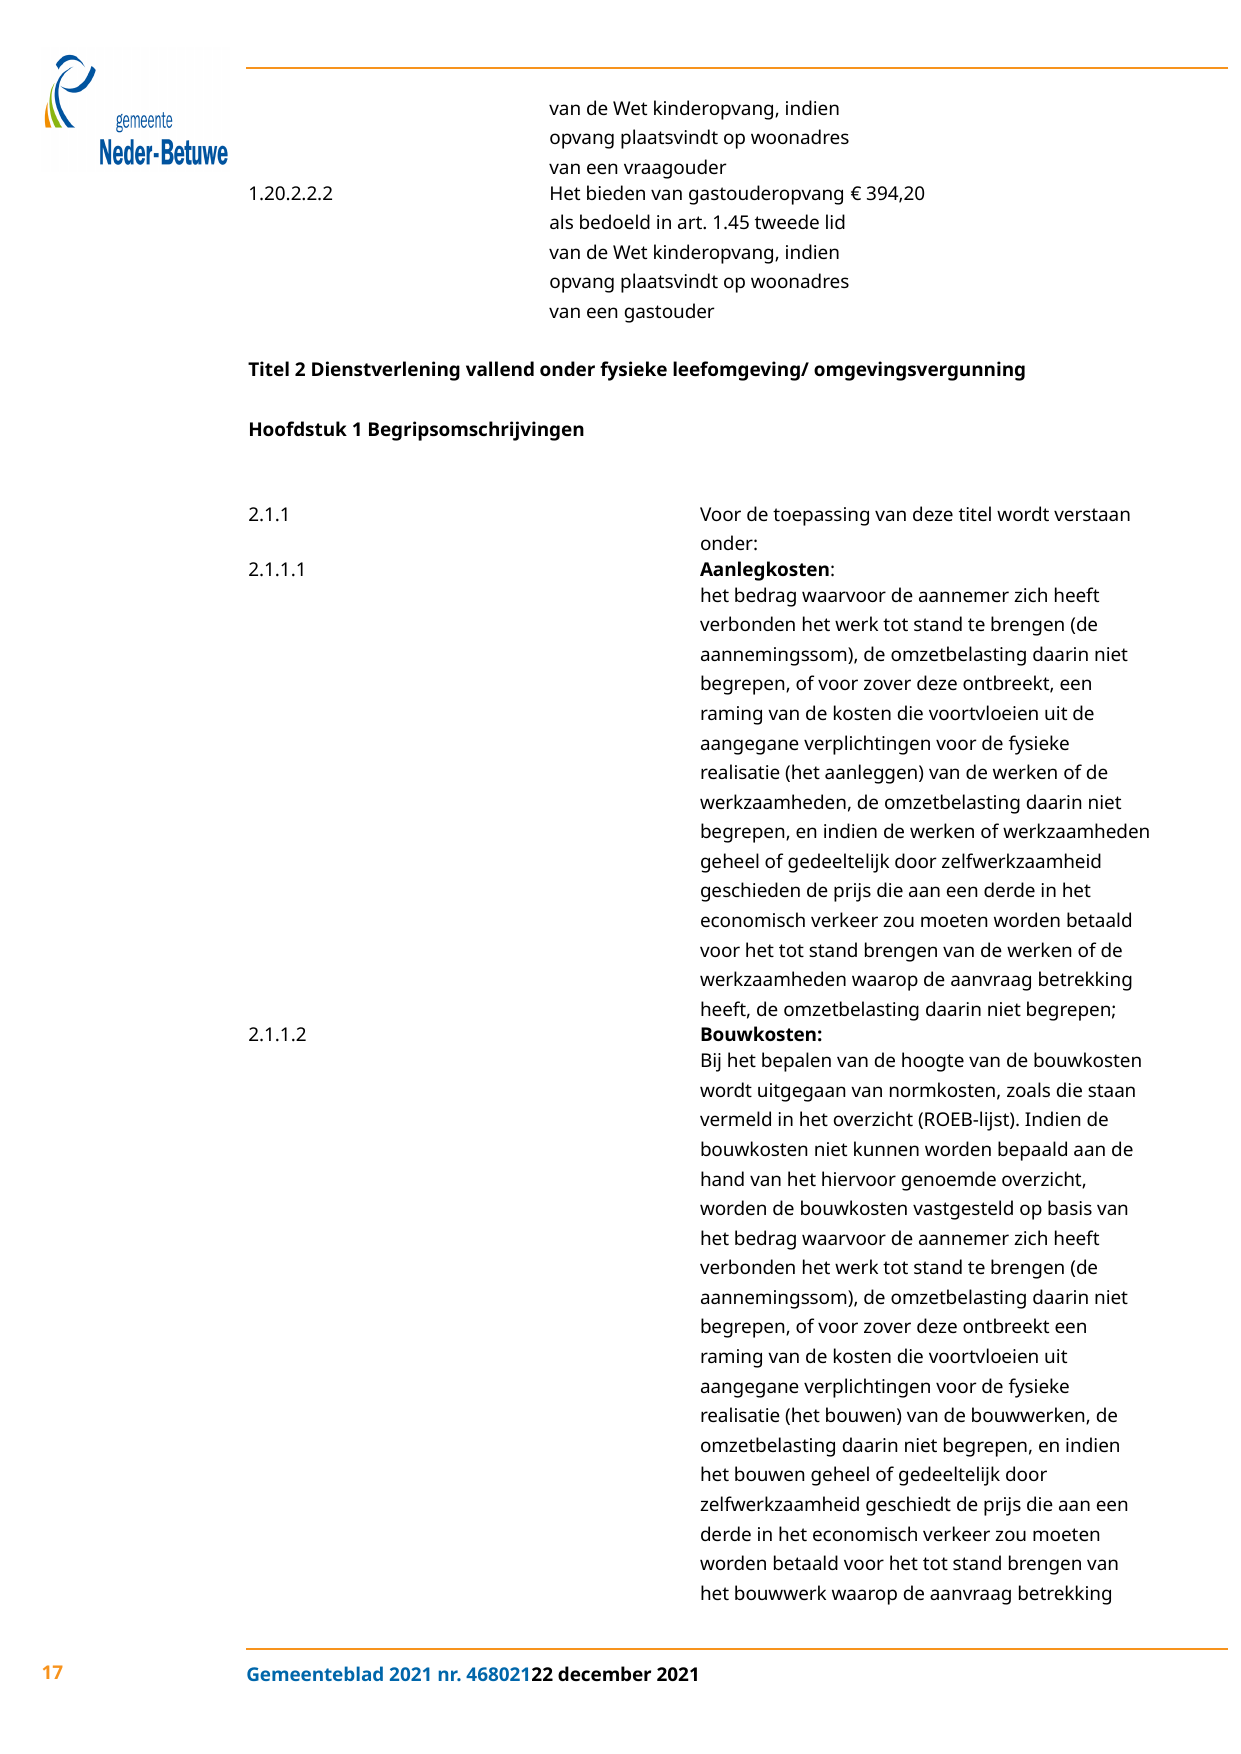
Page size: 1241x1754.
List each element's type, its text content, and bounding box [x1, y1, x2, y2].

text Titel 2 Dienstverlening vallend onder fysieke leefomgeving/ omgevingsvergunning [248, 357, 1152, 382]
table_cell Aanlegkosten: [700, 556, 1152, 582]
picture [41, 47, 231, 172]
table_cell 2.1.1.1 [248, 556, 700, 582]
table_cell 2.1.1.2 [248, 1022, 700, 1047]
table_cell Bouwkosten: [700, 1022, 1152, 1047]
table_cell Bij het bepalen van de hoogte van de bouwkosten wordt uitgegaan van normkosten, zoals die staan vermeld in het overzicht (ROEB-lijst). Indien de bouwkosten niet kunnen worden bepaald aan de hand van het hiervoor genoemde overzicht, worden de bouwkosten vastgesteld op basis van het bedrag waarvoor de aannemer zich heeft verbonden het werk tot stand te brengen (de aannemingssom), de omzetbelasting daarin niet begrepen, of voor zover deze ontbreekt een raming van de kosten die voortvloeien uit aangegane verplichtingen voor de fysieke realisatie (het bouwen) van de bouwwerken, de omzetbelasting daarin niet begrepen, en indien het bouwen geheel of gedeeltelijk door zelfwerkzaamheid geschiedt de prijs die aan een derde in het economisch verkeer zou moeten worden betaald voor het tot stand brengen van het bouwwerk waarop de aanvraag betrekking [700, 1048, 1152, 1606]
table_cell [850, 95, 1152, 180]
table_cell Voor de toepassing van deze titel wordt verstaan onder: [700, 501, 1152, 556]
table_cell [248, 95, 549, 180]
table_header [700, 475, 1152, 501]
text Hoofdstuk 1 Begripsomschrijvingen [248, 416, 1152, 441]
table_cell 2.1.1 [248, 501, 700, 556]
table_cell € 394,20 [850, 180, 1152, 324]
table_cell van de Wet kinderopvang, indien opvang plaatsvindt op woonadres van een vraagouder [549, 95, 850, 180]
table_cell Het bieden van gastouderopvang als bedoeld in art. 1.45 tweede lid van de Wet kinderopvang, indien opvang plaatsvindt op woonadres van een gastouder [549, 180, 850, 324]
table_cell 1.20.2.2.2 [248, 180, 549, 324]
table_header [248, 475, 700, 501]
table_cell [248, 582, 700, 1022]
table_cell het bedrag waarvoor de aannemer zich heeft verbonden het werk tot stand te brengen (de aannemingssom), de omzetbelasting daarin niet begrepen, of voor zover deze ontbreekt, een raming van de kosten die voortvloeien uit de aangegane verplichtingen voor de fysieke realisatie (het aanleggen) van de werken of de werkzaamheden, de omzetbelasting daarin niet begrepen, en indien de werken of werkzaamheden geheel of gedeeltelijk door zelfwerkzaamheid geschieden de prijs die aan een derde in het economisch verkeer zou moeten worden betaald voor het tot stand brengen van de werken of de werkzaamheden waarop de aanvraag betrekking heeft, de omzetbelasting daarin niet begrepen; [700, 582, 1152, 1022]
table_cell [248, 1048, 700, 1606]
